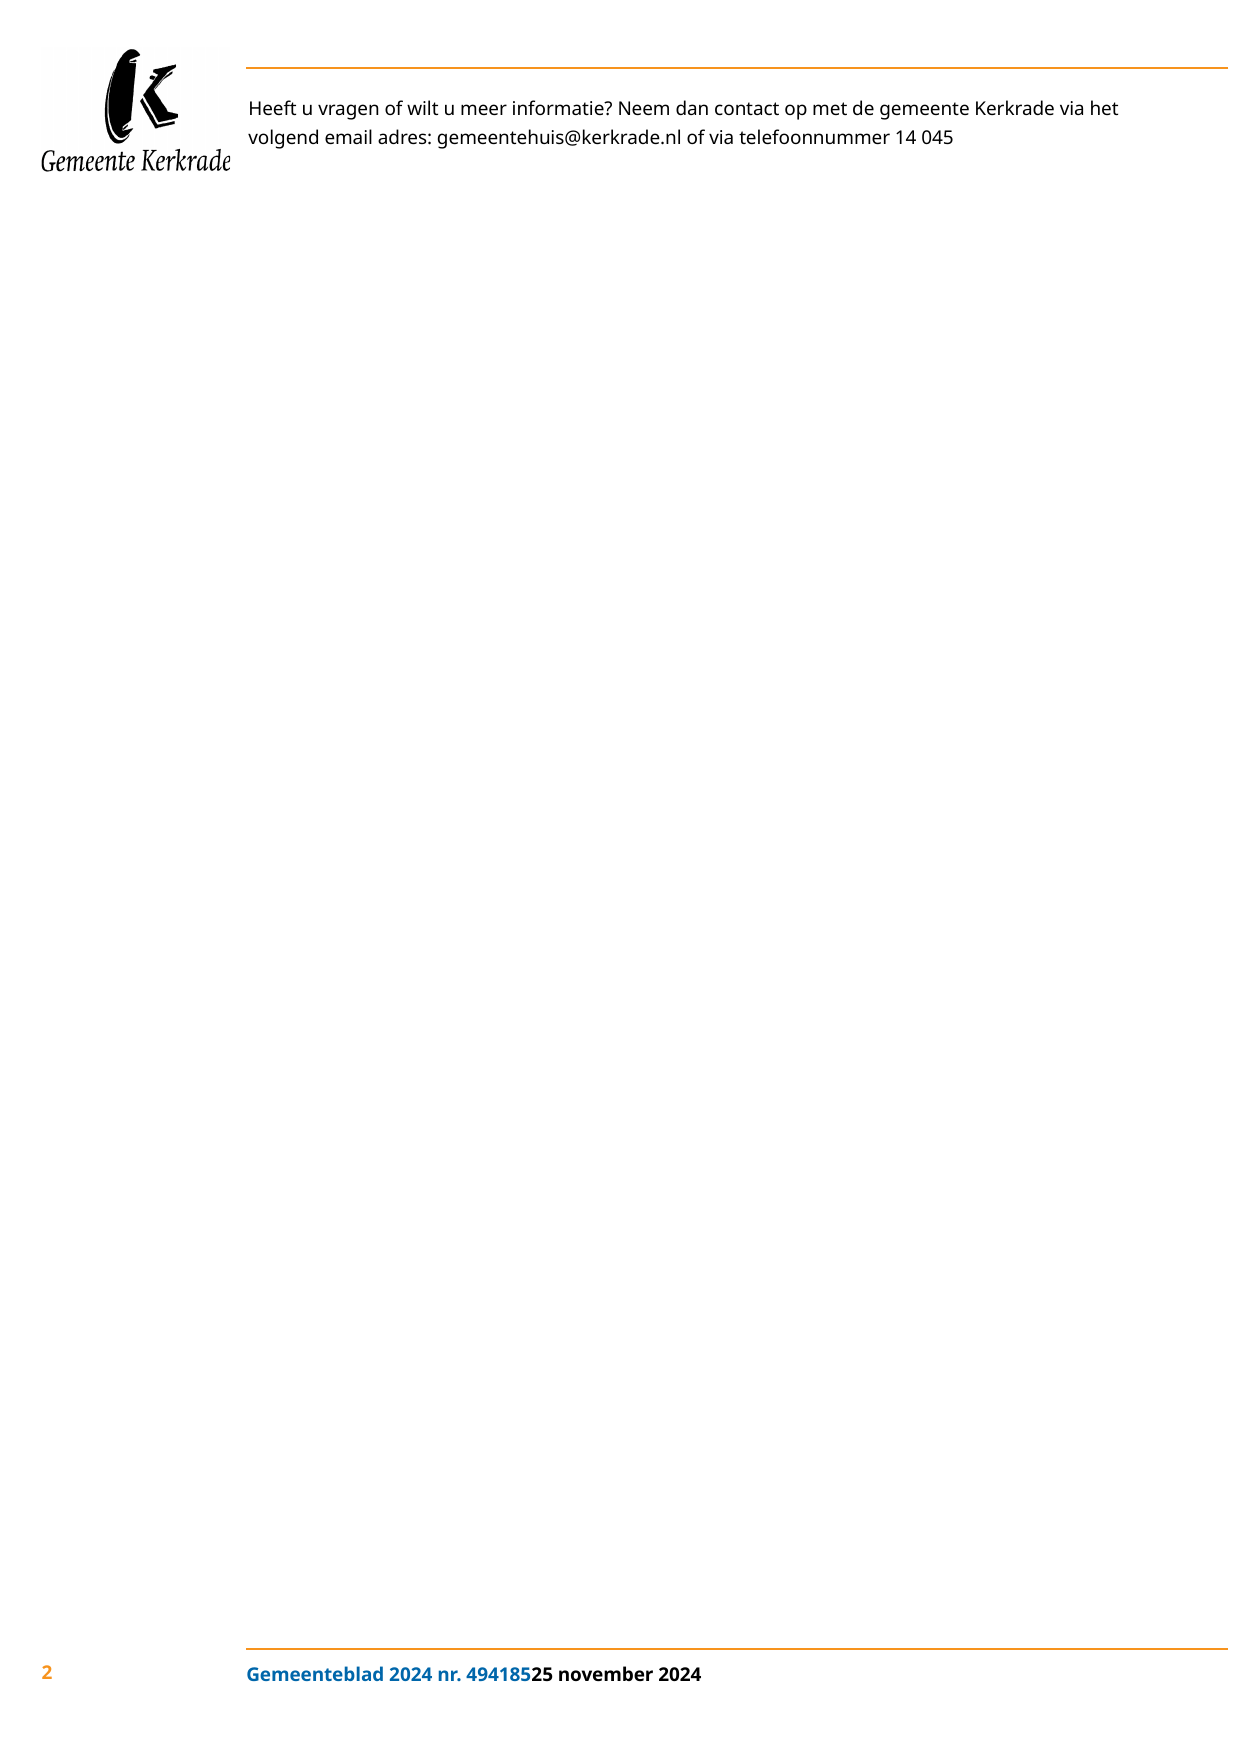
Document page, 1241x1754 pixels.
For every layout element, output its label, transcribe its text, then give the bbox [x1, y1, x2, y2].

picture [41, 47, 231, 172]
text Heeft u vragen of wilt u meer informatie? Neem dan contact op met de gemeente Kerkrade via het volgend email adres: gemeentehuis@kerkrade.nl of via telefoonnummer 14 045 [248, 95, 1152, 150]
